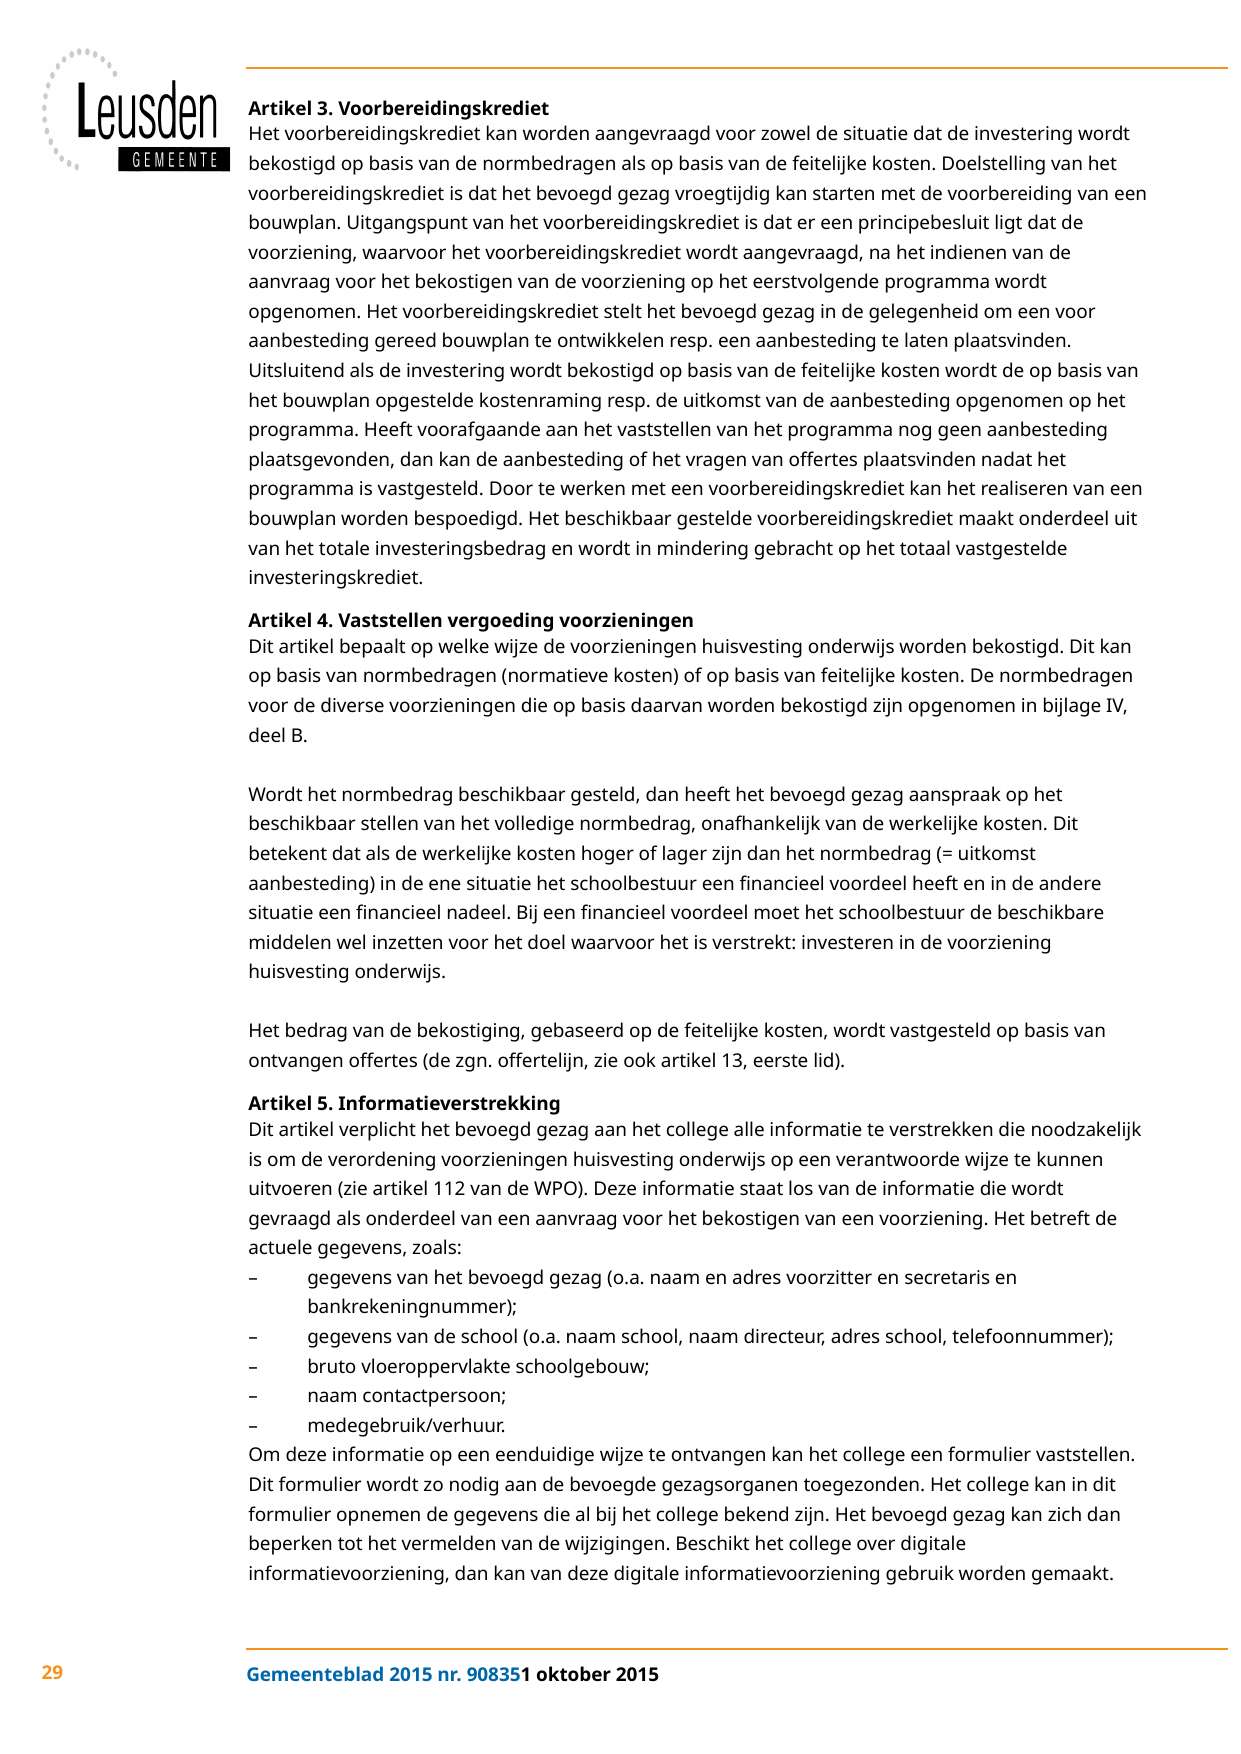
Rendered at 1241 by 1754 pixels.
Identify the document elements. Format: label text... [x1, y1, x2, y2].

list gegevens van het bevoegd gezag (o.a. naam en adres voorzitter en secretaris en bankrekeningnummer); [248, 1264, 1152, 1319]
list gegevens van de school (o.a. naam school, naam directeur, adres school, telefoonnummer); [248, 1323, 1152, 1349]
text Artikel 3. Voorbereidingskrediet [248, 95, 1152, 121]
list medegebruik/verhuur. [248, 1412, 1152, 1438]
picture [41, 47, 231, 172]
text Artikel 5. Informatieverstrekking [248, 1090, 1152, 1116]
text Artikel 4. Vaststellen vergoeding voorzieningen [248, 607, 1152, 633]
text Wordt het normbedrag beschikbaar gesteld, dan heeft het bevoegd gezag aanspraak op het beschikbaar stellen van het volledige normbedrag, onafhankelijk van de werkelijke kosten. Dit betekent dat als de werkelijke kosten hoger of lager zijn dan het normbedrag (= uitkomst aanbesteding) in de ene situatie het schoolbestuur een financieel voordeel heeft en in de andere situatie een financieel nadeel. Bij een financieel voordeel moet het schoolbestuur de beschikbare middelen wel inzetten voor het doel waarvoor het is verstrekt: investeren in de voorziening huisvesting onderwijs. [248, 781, 1152, 984]
list naam contactpersoon; [248, 1382, 1152, 1408]
text Om deze informatie op een eenduidige wijze te ontvangen kan het college een formulier vaststellen. Dit formulier wordt zo nodig aan de bevoegde gezagsorganen toegezonden. Het college kan in dit formulier opnemen de gegevens die al bij het college bekend zijn. Het bevoegd gezag kan zich dan beperken tot het vermelden van de wijzigingen. Beschikt het college over digitale informatievoorziening, dan kan van deze digitale informatievoorziening gebruik worden gemaakt. [248, 1442, 1152, 1586]
text Het bedrag van de bekostiging, gebaseerd op de feitelijke kosten, wordt vastgesteld op basis van ontvangen offertes (de zgn. offertelijn, zie ook artikel 13, eerste lid). [248, 1018, 1152, 1073]
text Dit artikel bepaalt op welke wijze de voorzieningen huisvesting onderwijs worden bekostigd. Dit kan op basis van normbedragen (normatieve kosten) of op basis van feitelijke kosten. De normbedragen voor de diverse voorzieningen die op basis daarvan worden bekostigd zijn opgenomen in bijlage IV, deel B. [248, 633, 1152, 748]
text Dit artikel verplicht het bevoegd gezag aan het college alle informatie te verstrekken die noodzakelijk is om de verordening voorzieningen huisvesting onderwijs op een verantwoorde wijze te kunnen uitvoeren (zie artikel 112 van de WPO). Deze informatie staat los van de informatie die wordt gevraagd als onderdeel van een aanvraag voor het bekostigen van een voorziening. Het betreft de actuele gegevens, zoals: [248, 1116, 1152, 1260]
list bruto vloeroppervlakte schoolgebouw; [248, 1353, 1152, 1378]
text Het voorbereidingskrediet kan worden aangevraagd voor zowel de situatie dat de investering wordt bekostigd op basis van de normbedragen als op basis van de feitelijke kosten. Doelstelling van het voorbereidingskrediet is dat het bevoegd gezag vroegtijdig kan starten met de voorbereiding van een bouwplan. Uitgangspunt van het voorbereidingskrediet is dat er een principebesluit ligt dat de voorziening, waarvoor het voorbereidingskrediet wordt aangevraagd, na het indienen van de aanvraag voor het bekostigen van de voorziening op het eerstvolgende programma wordt opgenomen. Het voorbereidingskrediet stelt het bevoegd gezag in de gelegenheid om een voor aanbesteding gereed bouwplan te ontwikkelen resp. een aanbesteding te laten plaatsvinden. Uitsluitend als de investering wordt bekostigd op basis van de feitelijke kosten wordt de op basis van het bouwplan opgestelde kostenraming resp. de uitkomst van de aanbesteding opgenomen op het programma. Heeft voorafgaande aan het vaststellen van het programma nog geen aanbesteding plaatsgevonden, dan kan de aanbesteding of het vragen van offertes plaatsvinden nadat het programma is vastgesteld. Door te werken met een voorbereidingskrediet kan het realiseren van een bouwplan worden bespoedigd. Het beschikbaar gestelde voorbereidingskrediet maakt onderdeel uit van het totale investeringsbedrag en wordt in mindering gebracht op het totaal vastgestelde investeringskrediet. [248, 121, 1152, 590]
